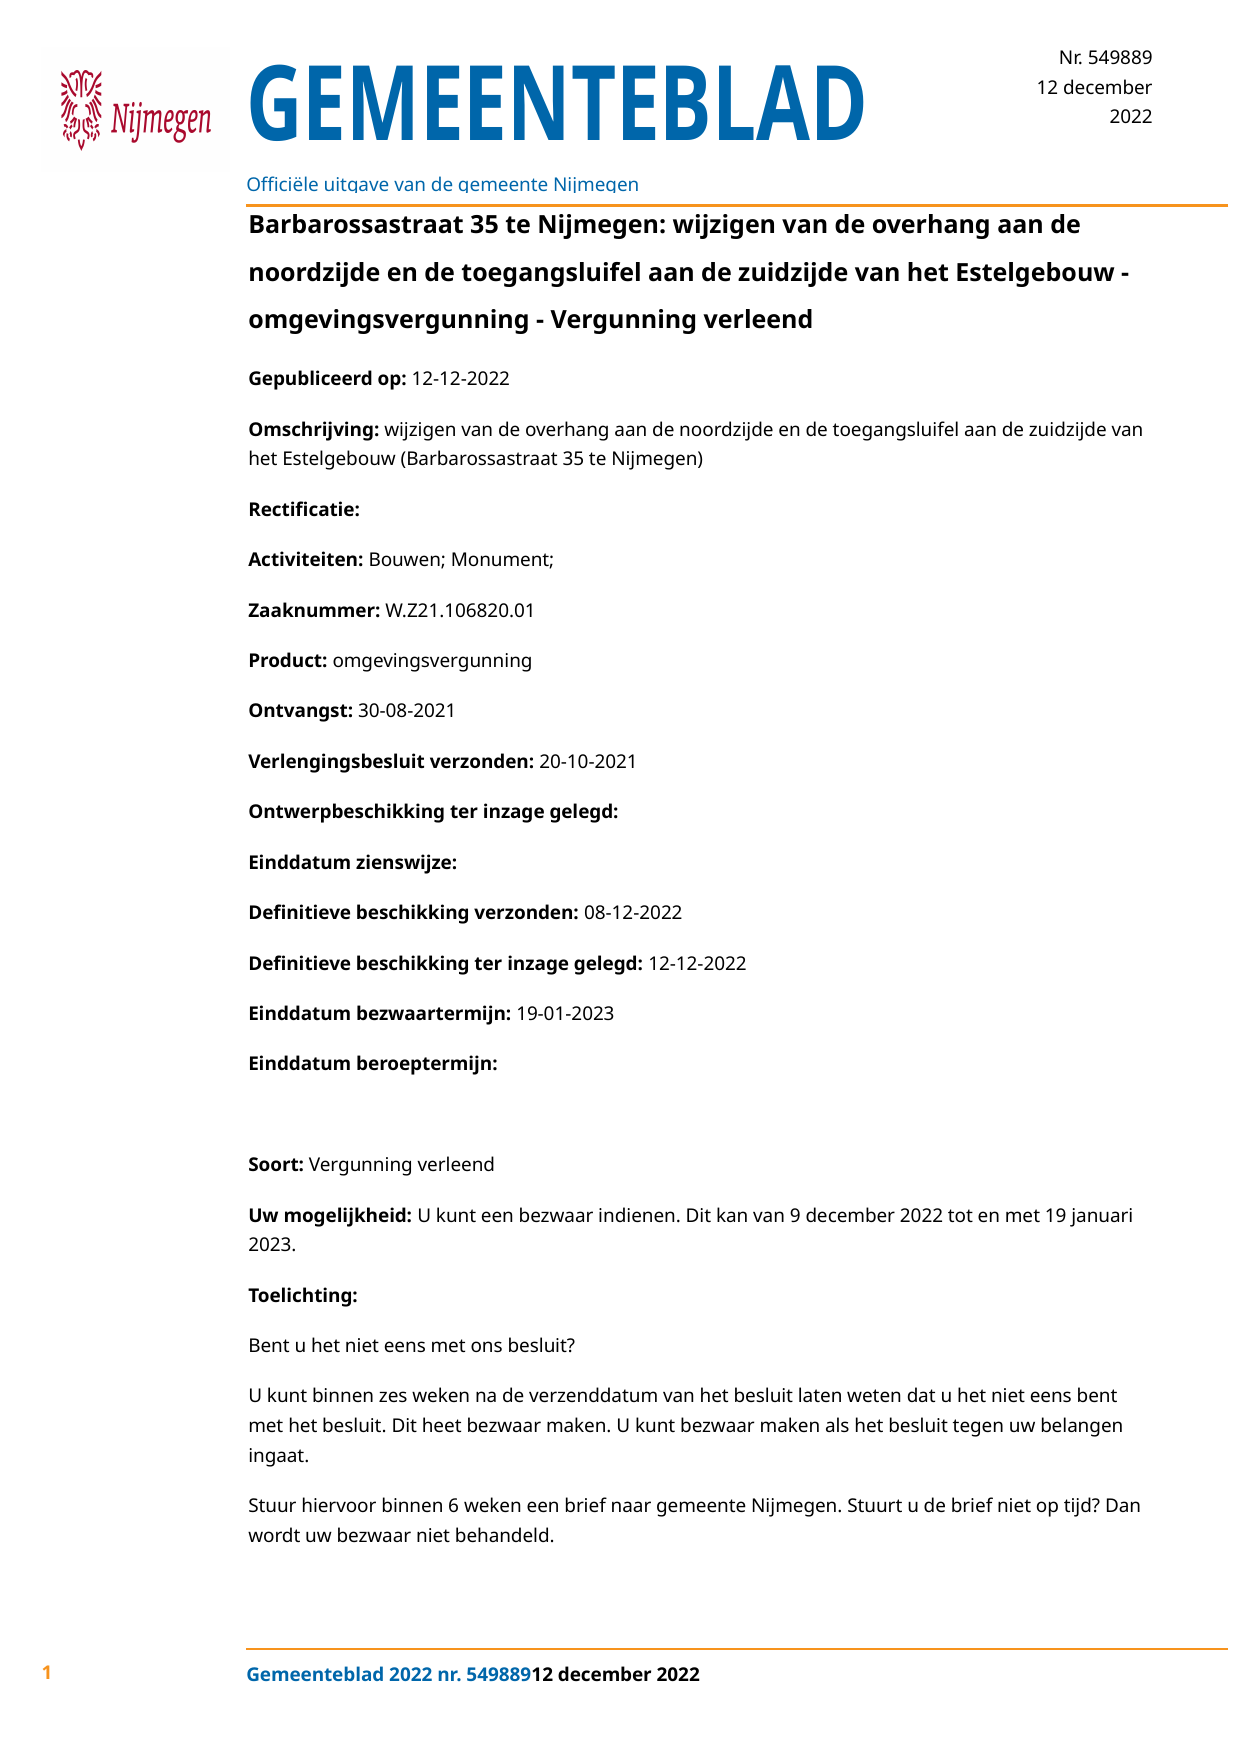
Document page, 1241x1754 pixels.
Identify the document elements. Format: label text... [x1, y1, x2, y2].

text Definitieve beschikking ter inzage gelegd: 12-12-2022 [248, 950, 1152, 975]
text Uw mogelijkheid: U kunt een bezwaar indienen. Dit kan van 9 december 2022 tot en met 19 januari 2023. [248, 1202, 1152, 1257]
text Definitieve beschikking verzonden: 08-12-2022 [248, 899, 1152, 925]
text Einddatum bezwaartermijn: 19-01-2023 [248, 1000, 1152, 1026]
text Bent u het niet eens met ons besluit? [248, 1332, 1152, 1358]
text Ontvangst: 30-08-2021 [248, 698, 1152, 723]
text Omschrijving: wijzigen van de overhang aan de noordzijde en de toegangsluifel aan de zuidzijde van het Estelgebouw (Barbarossastraat 35 te Nijmegen) [248, 416, 1152, 471]
text Einddatum beroeptermijn: [248, 1051, 1152, 1076]
text Ontwerpbeschikking ter inzage gelegd: [248, 798, 1152, 824]
text Einddatum zienswijze: [248, 849, 1152, 874]
text Toelichting: [248, 1282, 1152, 1307]
text Verlengingsbesluit verzonden: 20-10-2021 [248, 748, 1152, 774]
text Stuur hiervoor binnen 6 weken een brief naar gemeente Nijmegen. Stuurt u de brief niet op tijd? Dan wordt uw bezwaar niet behandeld. [248, 1492, 1152, 1547]
text Rectificatie: [248, 496, 1152, 522]
text Product: omgevingsvergunning [248, 647, 1152, 673]
text Gepubliceerd op: 12-12-2022 [248, 366, 1152, 391]
text Barbarossastraat 35 te Nijmegen: wijzigen van de overhang aan de noordzijde en de toegangsluifel aan de zuidzijde van het Estelgebouw - omgevingsvergunning - Vergunning verleend [248, 207, 1152, 336]
picture [41, 47, 231, 172]
text Zaaknummer: W.Z21.106820.01 [248, 597, 1152, 622]
text Soort: Vergunning verleend [248, 1151, 1152, 1177]
text U kunt binnen zes weken na de verzenddatum van het besluit laten weten dat u het niet eens bent met het besluit. Dit heet bezwaar maken. U kunt bezwaar maken als het besluit tegen uw belangen ingaat. [248, 1383, 1152, 1467]
text Activiteiten: Bouwen; Monument; [248, 546, 1152, 572]
